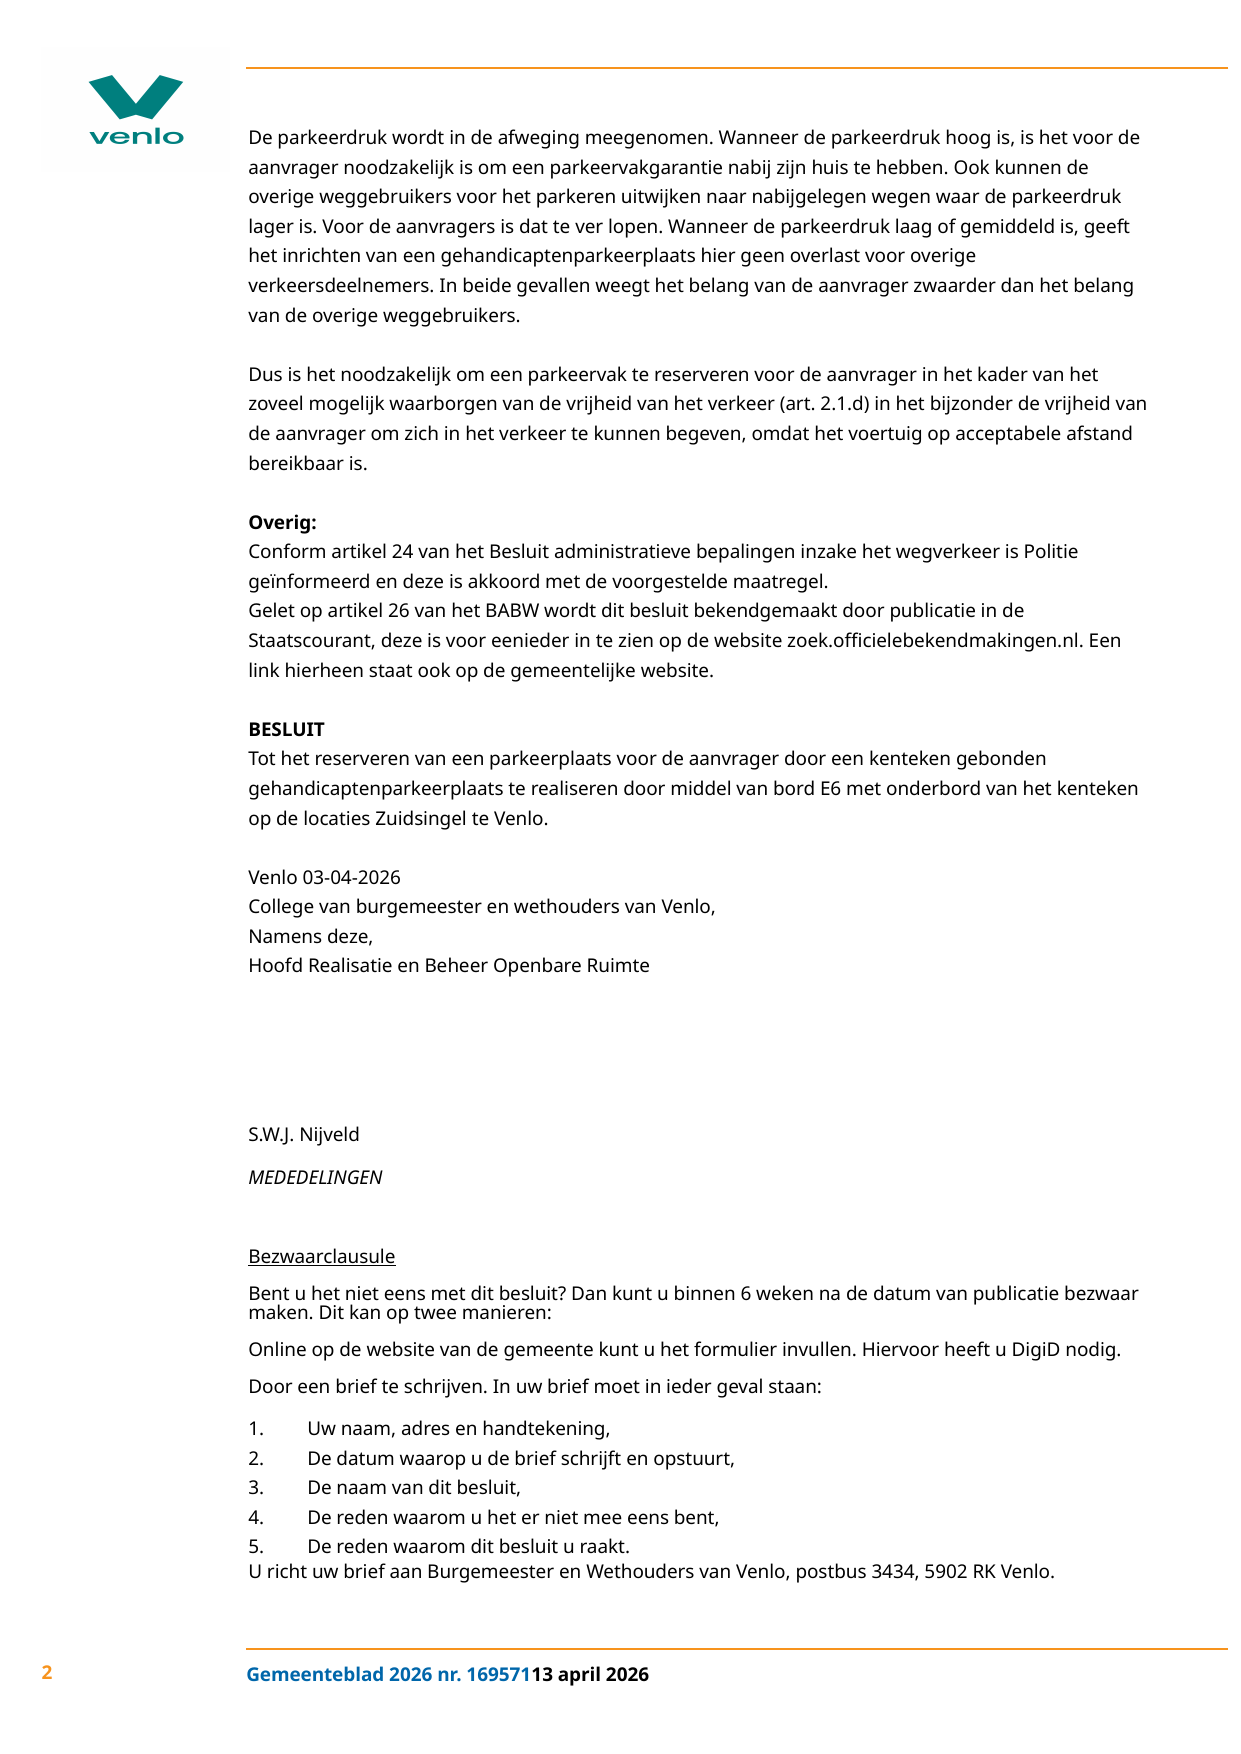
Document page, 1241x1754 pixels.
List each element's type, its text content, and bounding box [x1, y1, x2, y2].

text Gelet op artikel 26 van het BABW wordt dit besluit bekendgemaakt door publicatie in de Staatscourant, deze is voor eenieder in te zien op de website zoek.officielebekendmakingen.nl. Een link hierheen staat ook op de gemeentelijke website. [248, 598, 1152, 683]
text Online op de website van de gemeente kunt u het formulier invullen. Hiervoor heeft u DigiD nodig. [248, 1341, 1152, 1360]
text Namens deze, [248, 923, 1152, 949]
text Conform artikel 24 van het Besluit administratieve bepalingen inzake het wegverkeer is Politie geïnformeerd en deze is akkoord met de voorgestelde maatregel. [248, 538, 1152, 594]
picture [41, 47, 231, 172]
list De datum waarop u de brief schrijft en opstuurt, [248, 1445, 1152, 1470]
text BESLUIT [248, 716, 1152, 742]
text Venlo 03-04-2026 [248, 864, 1152, 890]
text S.W.J. Nijveld [248, 1121, 1152, 1147]
text MEDEDELINGEN [248, 1164, 1152, 1190]
text Door een brief te schrijven. In uw brief moet in ieder geval staan: [248, 1378, 1152, 1397]
list De reden waarom u het er niet mee eens bent, [248, 1504, 1152, 1529]
text Bezwaarclausule [248, 1248, 1152, 1267]
text U richt uw brief aan Burgemeester en Wethouders van Venlo, postbus 3434, 5902 RK Venlo. [248, 1563, 1152, 1582]
text Bent u het niet eens met dit besluit? Dan kunt u binnen 6 weken na de datum van publicatie bezwaar maken. Dit kan op twee manieren: [248, 1285, 1152, 1323]
text Dus is het noodzakelijk om een parkeervak te reserveren voor de aanvrager in het kader van het zoveel mogelijk waarborgen van de vrijheid van het verkeer (art. 2.1.d) in het bijzonder de vrijheid van de aanvrager om zich in het verkeer te kunnen begeven, omdat het voertuig op acceptabele afstand bereikbaar is. [248, 361, 1152, 476]
list De reden waarom dit besluit u raakt. [248, 1533, 1152, 1559]
list De naam van dit besluit, [248, 1474, 1152, 1500]
text College van burgemeester en wethouders van Venlo, [248, 893, 1152, 919]
text Overig: [248, 509, 1152, 535]
text Tot het reserveren van een parkeerplaats voor de aanvrager door een kenteken gebonden gehandicaptenparkeerplaats te realiseren door middel van bord E6 met onderbord van het kenteken op de locaties Zuidsingel te Venlo. [248, 746, 1152, 831]
list Uw naam, adres en handtekening, [248, 1415, 1152, 1441]
text De parkeerdruk wordt in de afweging meegenomen. Wanneer de parkeerdruk hoog is, is het voor de aanvrager noodzakelijk is om een parkeervakgarantie nabij zijn huis te hebben. Ook kunnen de overige weggebruikers voor het parkeren uitwijken naar nabijgelegen wegen waar de parkeerdruk lager is. Voor de aanvragers is dat te ver lopen. Wanneer de parkeerdruk laag of gemiddeld is, geeft het inrichten van een gehandicaptenparkeerplaats hier geen overlast voor overige verkeersdeelnemers. In beide gevallen weegt het belang van de aanvrager zwaarder dan het belang van de overige weggebruikers. [248, 124, 1152, 328]
text Hoofd Realisatie en Beheer Openbare Ruimte [248, 953, 1152, 978]
